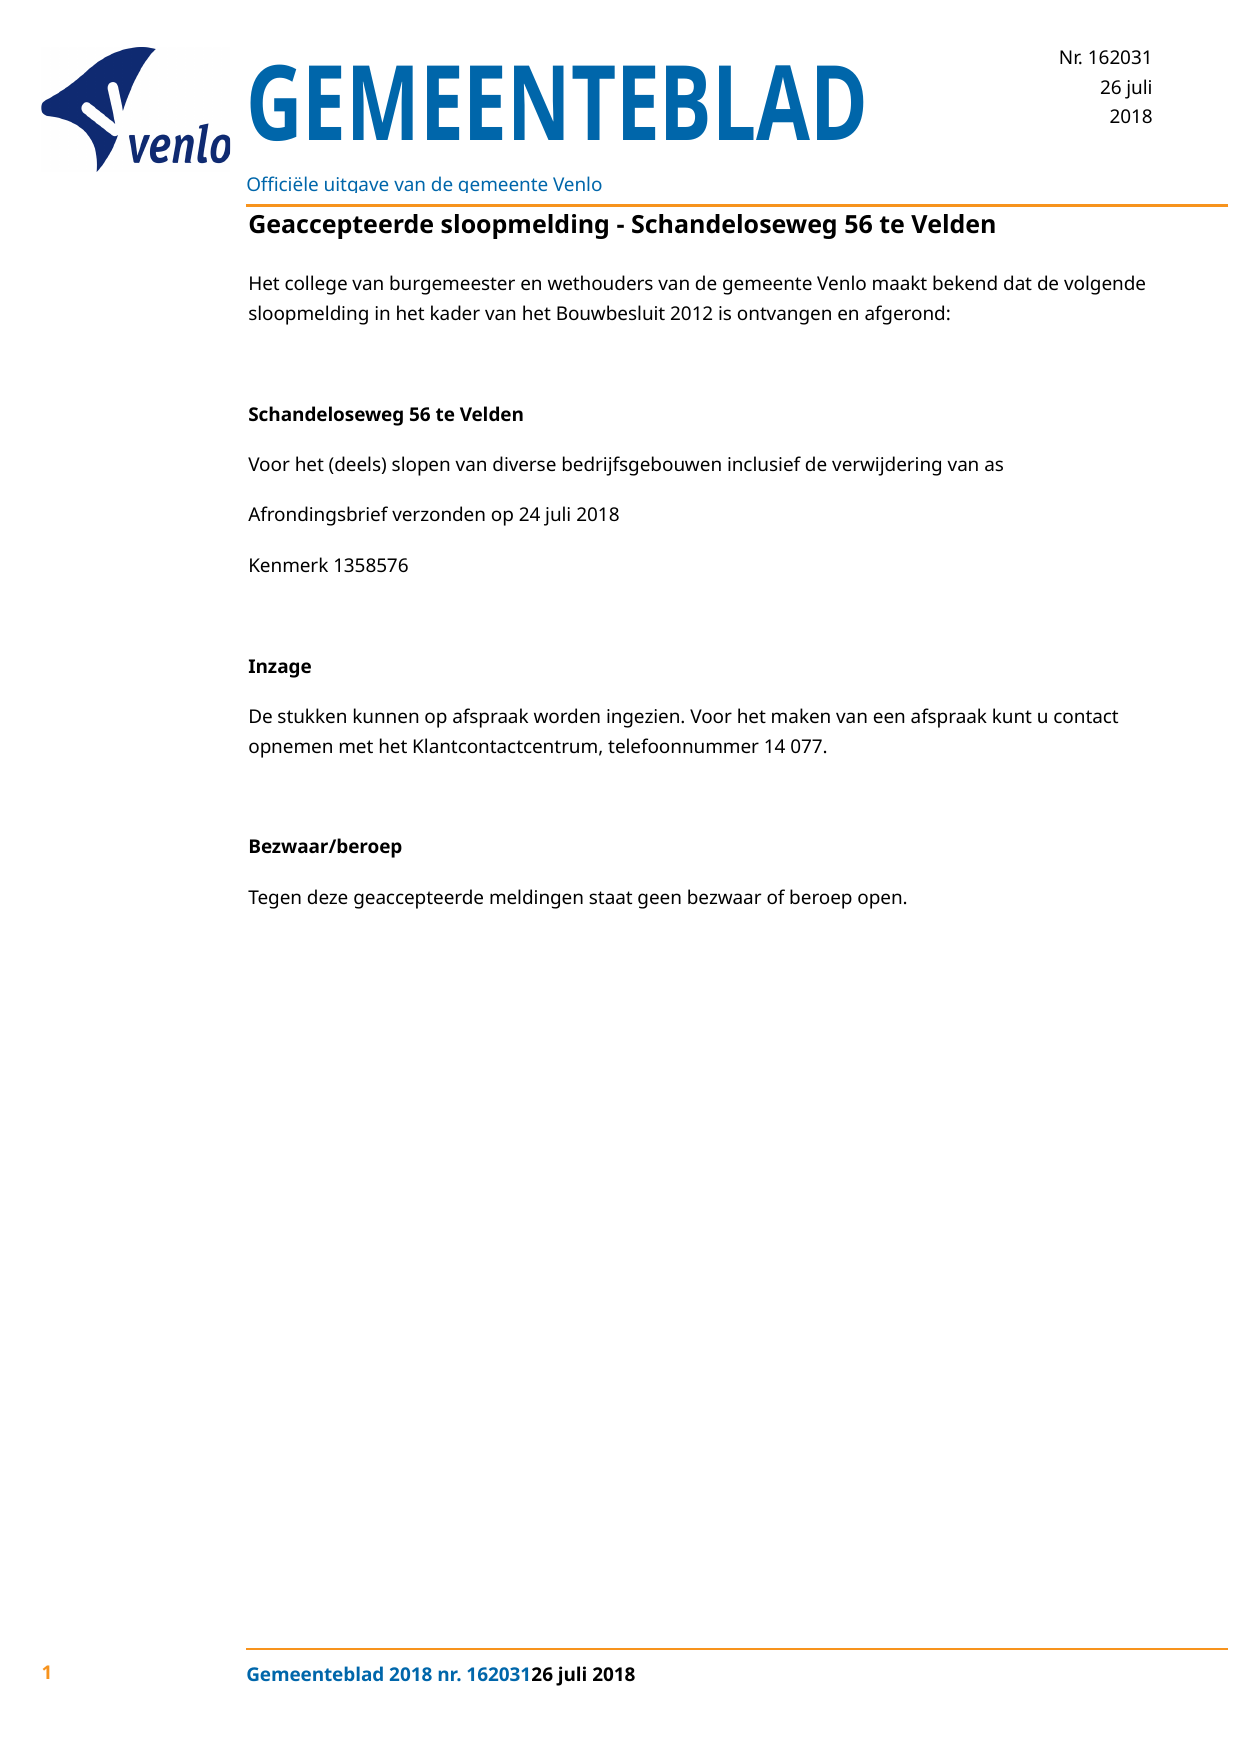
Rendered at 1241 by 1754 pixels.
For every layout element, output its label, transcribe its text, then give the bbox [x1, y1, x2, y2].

text Het college van burgemeester en wethouders van de gemeente Venlo maakt bekend dat de volgende sloopmelding in het kader van het Bouwbesluit 2012 is ontvangen en afgerond: [248, 270, 1152, 326]
text Kenmerk 1358576 [248, 552, 1152, 578]
picture [41, 47, 231, 172]
text Schandeloseweg 56 te Velden [248, 401, 1152, 426]
text Inzage [248, 653, 1152, 678]
text Geaccepteerde sloopmelding - Schandeloseweg 56 te Velden [248, 207, 1152, 241]
text Afrondingsbrief verzonden op 24 juli 2018 [248, 502, 1152, 527]
text Voor het (deels) slopen van diverse bedrijfsgebouwen inclusief de verwijdering van as [248, 451, 1152, 477]
text Bezwaar/beroep [248, 834, 1152, 859]
text De stukken kunnen op afspraak worden ingezien. Voor het maken van een afspraak kunt u contact opnemen met het Klantcontactcentrum, telefoonnummer 14 077. [248, 703, 1152, 758]
text Tegen deze geaccepteerde meldingen staat geen bezwaar of beroep open. [248, 884, 1152, 910]
